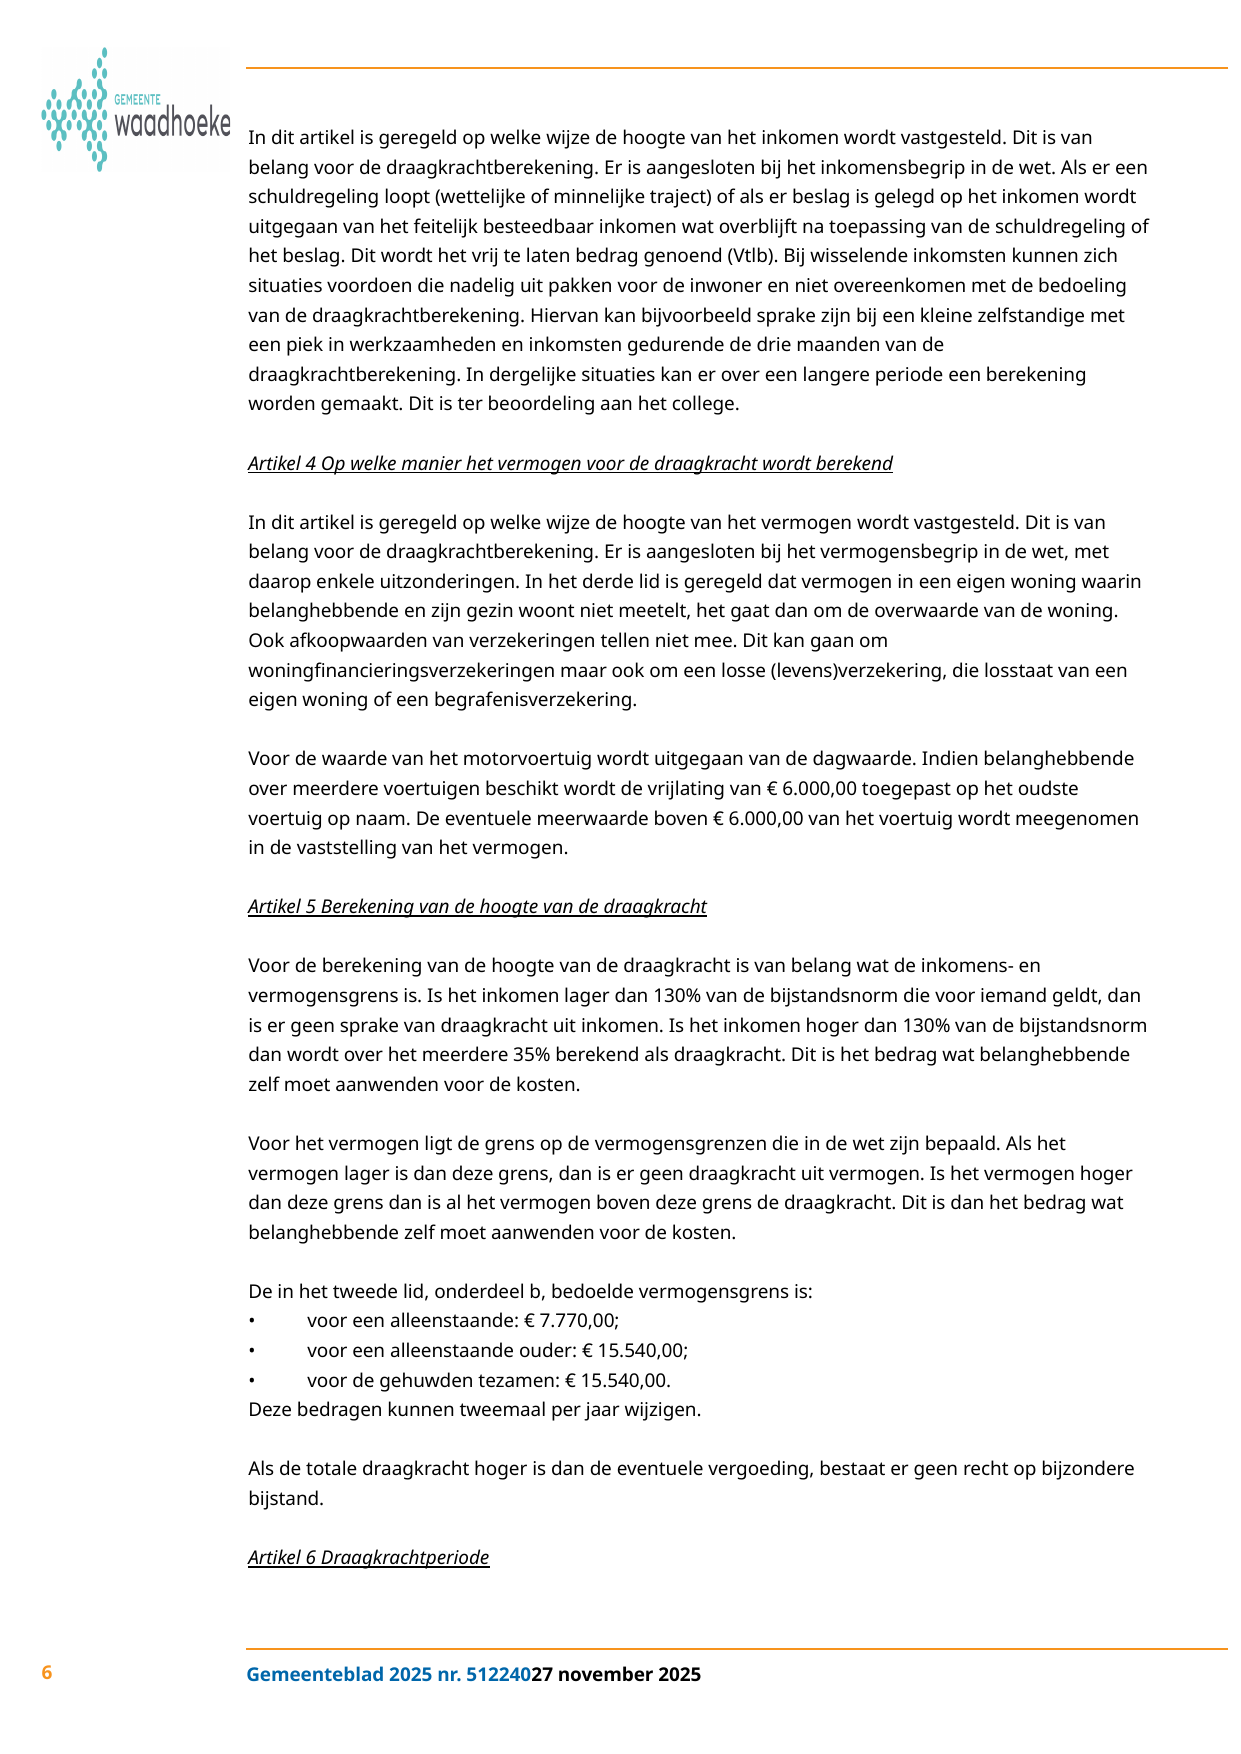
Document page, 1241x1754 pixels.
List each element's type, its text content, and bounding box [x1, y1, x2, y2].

list voor de gehuwden tezamen: € 15.540,00. [248, 1367, 1152, 1393]
text Voor de berekening van de hoogte van de draagkracht is van belang wat de inkomens- en vermogensgrens is. Is het inkomen lager dan 130% van de bijstandsnorm die voor iemand geldt, dan is er geen sprake van draagkracht uit inkomen. Is het inkomen hoger dan 130% van de bijstandsnorm dan wordt over het meerdere 35% berekend als draagkracht. Dit is het bedrag wat belanghebbende zelf moet aanwenden voor de kosten. [248, 953, 1152, 1097]
text Als de totale draagkracht hoger is dan de eventuele vergoeding, bestaat er geen recht op bijzondere bijstand. [248, 1456, 1152, 1511]
text Deze bedragen kunnen tweemaal per jaar wijzigen. [248, 1396, 1152, 1422]
text Artikel 6 Draagkrachtperiode [248, 1544, 1152, 1570]
text Voor de waarde van het motorvoertuig wordt uitgegaan van de dagwaarde. Indien belanghebbende over meerdere voertuigen beschikt wordt de vrijlating van € 6.000,00 toegepast op het oudste voertuig op naam. De eventuele meerwaarde boven € 6.000,00 van het voertuig wordt meegenomen in de vaststelling van het vermogen. [248, 746, 1152, 860]
text De in het tweede lid, onderdeel b, bedoelde vermogensgrens is: [248, 1278, 1152, 1304]
text Voor het vermogen ligt de grens op de vermogensgrenzen die in de wet zijn bepaald. Als het vermogen lager is dan deze grens, dan is er geen draagkracht uit vermogen. Is het vermogen hoger dan deze grens dan is al het vermogen boven deze grens de draagkracht. Dit is dan het bedrag wat belanghebbende zelf moet aanwenden voor de kosten. [248, 1130, 1152, 1245]
list voor een alleenstaande: € 7.770,00; [248, 1308, 1152, 1333]
text In dit artikel is geregeld op welke wijze de hoogte van het vermogen wordt vastgesteld. Dit is van belang voor de draagkrachtberekening. Er is aangesloten bij het vermogensbegrip in de wet, met daarop enkele uitzonderingen. In het derde lid is geregeld dat vermogen in een eigen woning waarin belanghebbende en zijn gezin woont niet meetelt, het gaat dan om de overwaarde van de woning. Ook afkoopwaarden van verzekeringen tellen niet mee. Dit kan gaan om woningfinancieringsverzekeringen maar ook om een losse (levens)verzekering, die losstaat van een eigen woning of een begrafenisverzekering. [248, 509, 1152, 712]
list voor een alleenstaande ouder: € 15.540,00; [248, 1337, 1152, 1363]
text Artikel 5 Berekening van de hoogte van de draagkracht [248, 893, 1152, 919]
text Artikel 4 Op welke manier het vermogen voor de draagkracht wordt berekend [248, 450, 1152, 476]
picture [41, 47, 231, 172]
text In dit artikel is geregeld op welke wijze de hoogte van het inkomen wordt vastgesteld. Dit is van belang voor de draagkrachtberekening. Er is aangesloten bij het inkomensbegrip in de wet. Als er een schuldregeling loopt (wettelijke of minnelijke traject) of als er beslag is gelegd op het inkomen wordt uitgegaan van het feitelijk besteedbaar inkomen wat overblijft na toepassing van de schuldregeling of het beslag. Dit wordt het vrij te laten bedrag genoend (Vtlb). Bij wisselende inkomsten kunnen zich situaties voordoen die nadelig uit pakken voor de inwoner en niet overeenkomen met de bedoeling van de draagkrachtberekening. Hiervan kan bijvoorbeeld sprake zijn bij een kleine zelfstandige met een piek in werkzaamheden en inkomsten gedurende de drie maanden van de draagkrachtberekening. In dergelijke situaties kan er over een langere periode een berekening worden gemaakt. Dit is ter beoordeling aan het college. [248, 124, 1152, 416]
